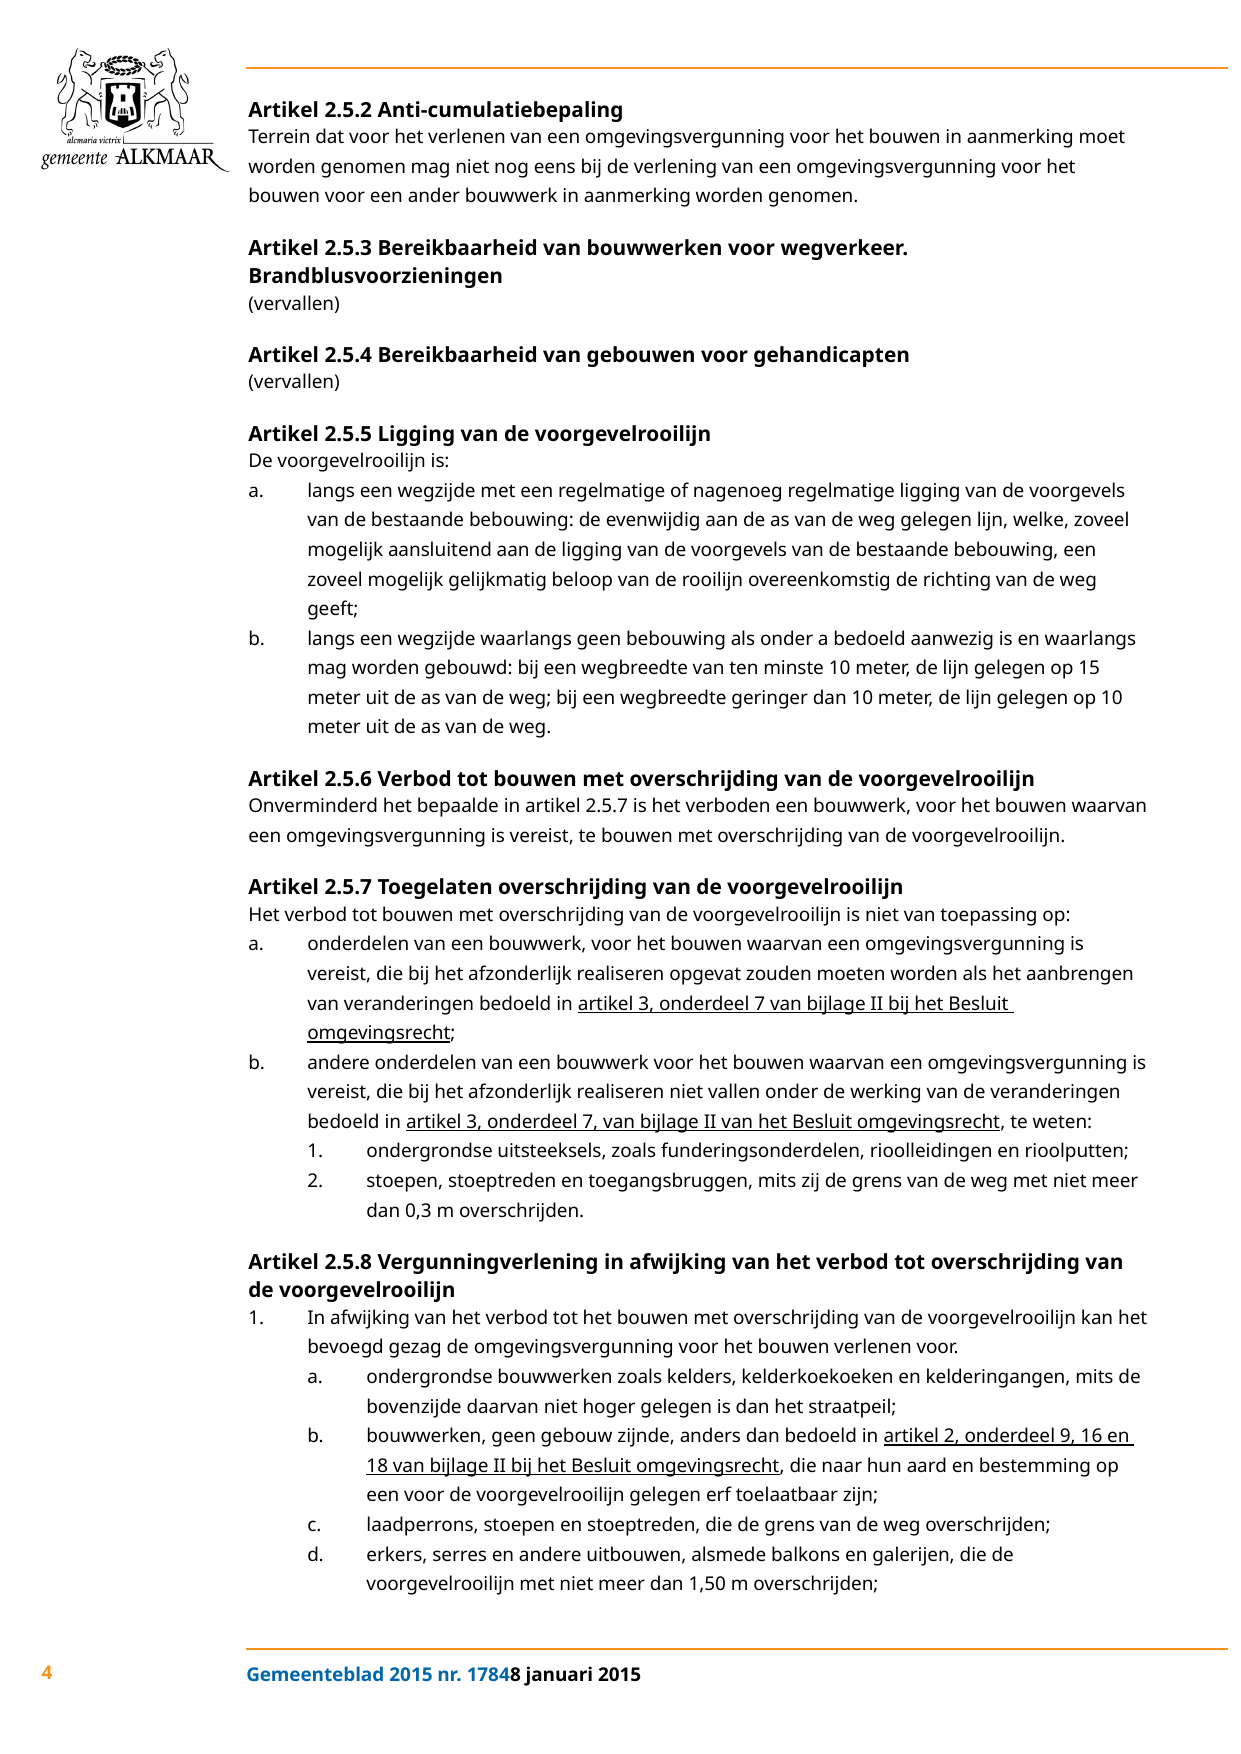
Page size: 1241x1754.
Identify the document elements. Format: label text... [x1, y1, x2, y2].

list In afwijking van het verbod tot het bouwen met overschrijding van de voorgevelrooilijn kan het bevoegd gezag de omgevingsvergunning voor het bouwen verlenen voor. [248, 1304, 1152, 1359]
text Artikel 2.5.5 Ligging van de voorgevelrooilijn [248, 419, 1152, 447]
list langs een wegzijde met een regelmatige of nagenoeg regelmatige ligging van de voorgevels van de bestaande bebouwing: de evenwijdig aan de as van de weg gelegen lijn, welke, zoveel mogelijk aansluitend aan de ligging van de voorgevels van de bestaande bebouwing, een zoveel mogelijk gelijkmatig beloop van de rooilijn overeenkomstig de richting van de weg geeft; [248, 477, 1152, 621]
list ondergrondse bouwwerken zoals kelders, kelderkoekoeken en kelderingangen, mits de bovenzijde daarvan niet hoger gelegen is dan het straatpeil; [307, 1363, 1152, 1418]
text Artikel 2.5.7 Toegelaten overschrijding van de voorgevelrooilijn [248, 872, 1152, 901]
text (vervallen) [248, 368, 1152, 394]
text Artikel 2.5.4 Bereikbaarheid van gebouwen voor gehandicapten [248, 340, 1152, 368]
text Artikel 2.5.6 Verbod tot bouwen met overschrijding van de voorgevelrooilijn [248, 764, 1152, 792]
picture [41, 47, 231, 172]
list laadperrons, stoepen en stoeptreden, die de grens van de weg overschrijden; [307, 1511, 1152, 1537]
text Artikel 2.5.8 Vergunningverlening in afwijking van het verbod tot overschrijding van de voorgevelrooilijn [248, 1247, 1152, 1304]
list erkers, serres en andere uitbouwen, alsmede balkons en galerijen, die de voorgevelrooilijn met niet meer dan 1,50 m overschrijden; [307, 1541, 1152, 1596]
list stoepen, stoeptreden en toegangsbruggen, mits zij de grens van de weg met niet meer dan 0,3 m overschrijden. [307, 1167, 1152, 1222]
list andere onderdelen van een bouwwerk voor het bouwen waarvan een omgevingsvergunning is vereist, die bij het afzonderlijk realiseren niet vallen onder de werking van de veranderingen bedoeld in artikel 3, onderdeel 7, van bijlage II van het Besluit omgevingsrecht, te weten: [248, 1049, 1152, 1134]
list ondergrondse uitsteeksels, zoals funderingsonderdelen, rioolleidingen en rioolputten; [307, 1138, 1152, 1163]
list langs een wegzijde waarlangs geen bebouwing als onder a bedoeld aanwezig is en waarlangs mag worden gebouwd: bij een wegbreedte van ten minste 10 meter, de lijn gelegen op 15 meter uit de as van de weg; bij een wegbreedte geringer dan 10 meter, de lijn gelegen op 10 meter uit de as van de weg. [248, 625, 1152, 739]
text De voorgevelrooilijn is: [248, 447, 1152, 473]
text Artikel 2.5.2 Anti-cumulatiebepaling [248, 95, 1152, 123]
text Het verbod tot bouwen met overschrijding van de voorgevelrooilijn is niet van toepassing op: [248, 901, 1152, 927]
text Terrein dat voor het verlenen van een omgevingsvergunning voor het bouwen in aanmerking moet worden genomen mag niet nog eens bij de verlening van een omgevingsvergunning voor het bouwen voor een ander bouwwerk in aanmerking worden genomen. [248, 123, 1152, 208]
text Artikel 2.5.3 Bereikbaarheid van bouwwerken voor wegverkeer. Brandblusvoorzieningen [248, 233, 1152, 290]
text (vervallen) [248, 290, 1152, 315]
text Onverminderd het bepaalde in artikel 2.5.7 is het verboden een bouwwerk, voor het bouwen waarvan een omgevingsvergunning is vereist, te bouwen met overschrijding van de voorgevelrooilijn. [248, 792, 1152, 848]
list bouwwerken, geen gebouw zijnde, anders dan bedoeld in artikel 2, onderdeel 9, 16 en 18 van bijlage II bij het Besluit omgevingsrecht, die naar hun aard en bestemming op een voor de voorgevelrooilijn gelegen erf toelaatbaar zijn; [307, 1422, 1152, 1507]
list onderdelen van een bouwwerk, voor het bouwen waarvan een omgevingsvergunning is vereist, die bij het afzonderlijk realiseren opgevat zouden moeten worden als het aanbrengen van veranderingen bedoeld in artikel 3, onderdeel 7 van bijlage II bij het Besluit omgevingsrecht; [248, 931, 1152, 1045]
